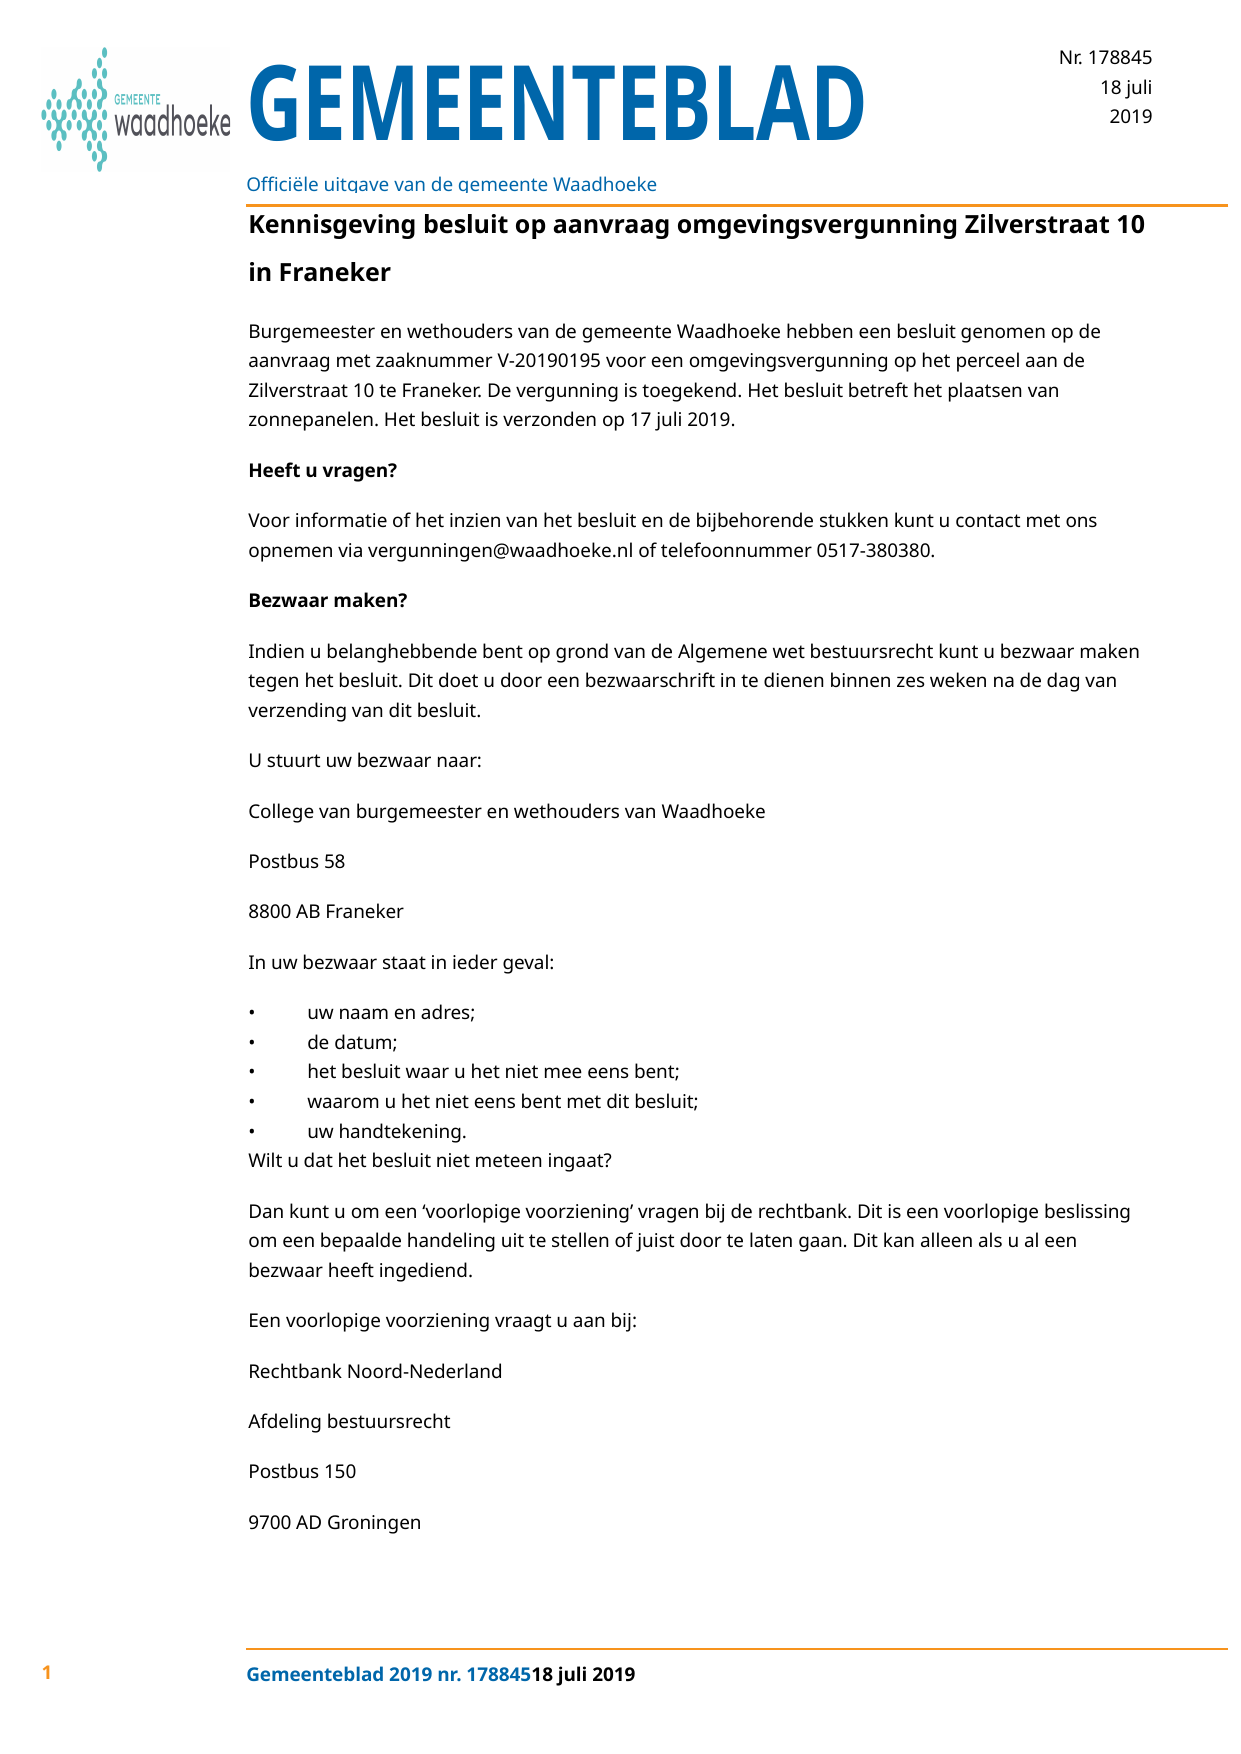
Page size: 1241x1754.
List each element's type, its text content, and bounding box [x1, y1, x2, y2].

text Heeft u vragen? [248, 457, 1152, 483]
list de datum; [248, 1029, 1152, 1055]
text Dan kunt u om een ‘voorlopige voorziening’ vragen bij de rechtbank. Dit is een voorlopige beslissing om een bepaalde handeling uit te stellen of juist door te laten gaan. Dit kan alleen als u al een bezwaar heeft ingediend. [248, 1198, 1152, 1283]
text Rechtbank Noord-Nederland [248, 1358, 1152, 1384]
text Bezwaar maken? [248, 587, 1152, 613]
text Postbus 150 [248, 1459, 1152, 1484]
text Afdeling bestuursrecht [248, 1408, 1152, 1434]
text In uw bezwaar staat in ieder geval: [248, 949, 1152, 975]
text 8800 AB Franeker [248, 899, 1152, 924]
list uw naam en adres; [248, 999, 1152, 1025]
text Indien u belanghebbende bent op grond van de Algemene wet bestuursrecht kunt u bezwaar maken tegen het besluit. Dit doet u door een bezwaarschrift in te dienen binnen zes weken na de dag van verzending van dit besluit. [248, 638, 1152, 723]
text U stuurt uw bezwaar naar: [248, 747, 1152, 773]
text Kennisgeving besluit op aanvraag omgevingsvergunning Zilverstraat 10 in Franeker [248, 207, 1152, 288]
list waarom u het niet eens bent met dit besluit; [248, 1088, 1152, 1114]
text Voor informatie of het inzien van het besluit en de bijbehorende stukken kunt u contact met ons opnemen via vergunningen@waadhoeke.nl of telefoonnummer 0517-380380. [248, 507, 1152, 563]
picture [41, 47, 231, 172]
text Wilt u dat het besluit niet meteen ingaat? [248, 1147, 1152, 1173]
list uw handtekening. [248, 1118, 1152, 1144]
text 9700 AD Groningen [248, 1509, 1152, 1535]
list het besluit waar u het niet mee eens bent; [248, 1059, 1152, 1084]
text Burgemeester en wethouders van de gemeente Waadhoeke hebben een besluit genomen op de aanvraag met zaaknummer V-20190195 voor een omgevingsvergunning op het perceel aan de Zilverstraat 10 te Franeker. De vergunning is toegekend. Het besluit betreft het plaatsen van zonnepanelen. Het besluit is verzonden op 17 juli 2019. [248, 318, 1152, 432]
text Postbus 58 [248, 848, 1152, 874]
text College van burgemeester en wethouders van Waadhoeke [248, 798, 1152, 824]
text Een voorlopige voorziening vraagt u aan bij: [248, 1307, 1152, 1333]
